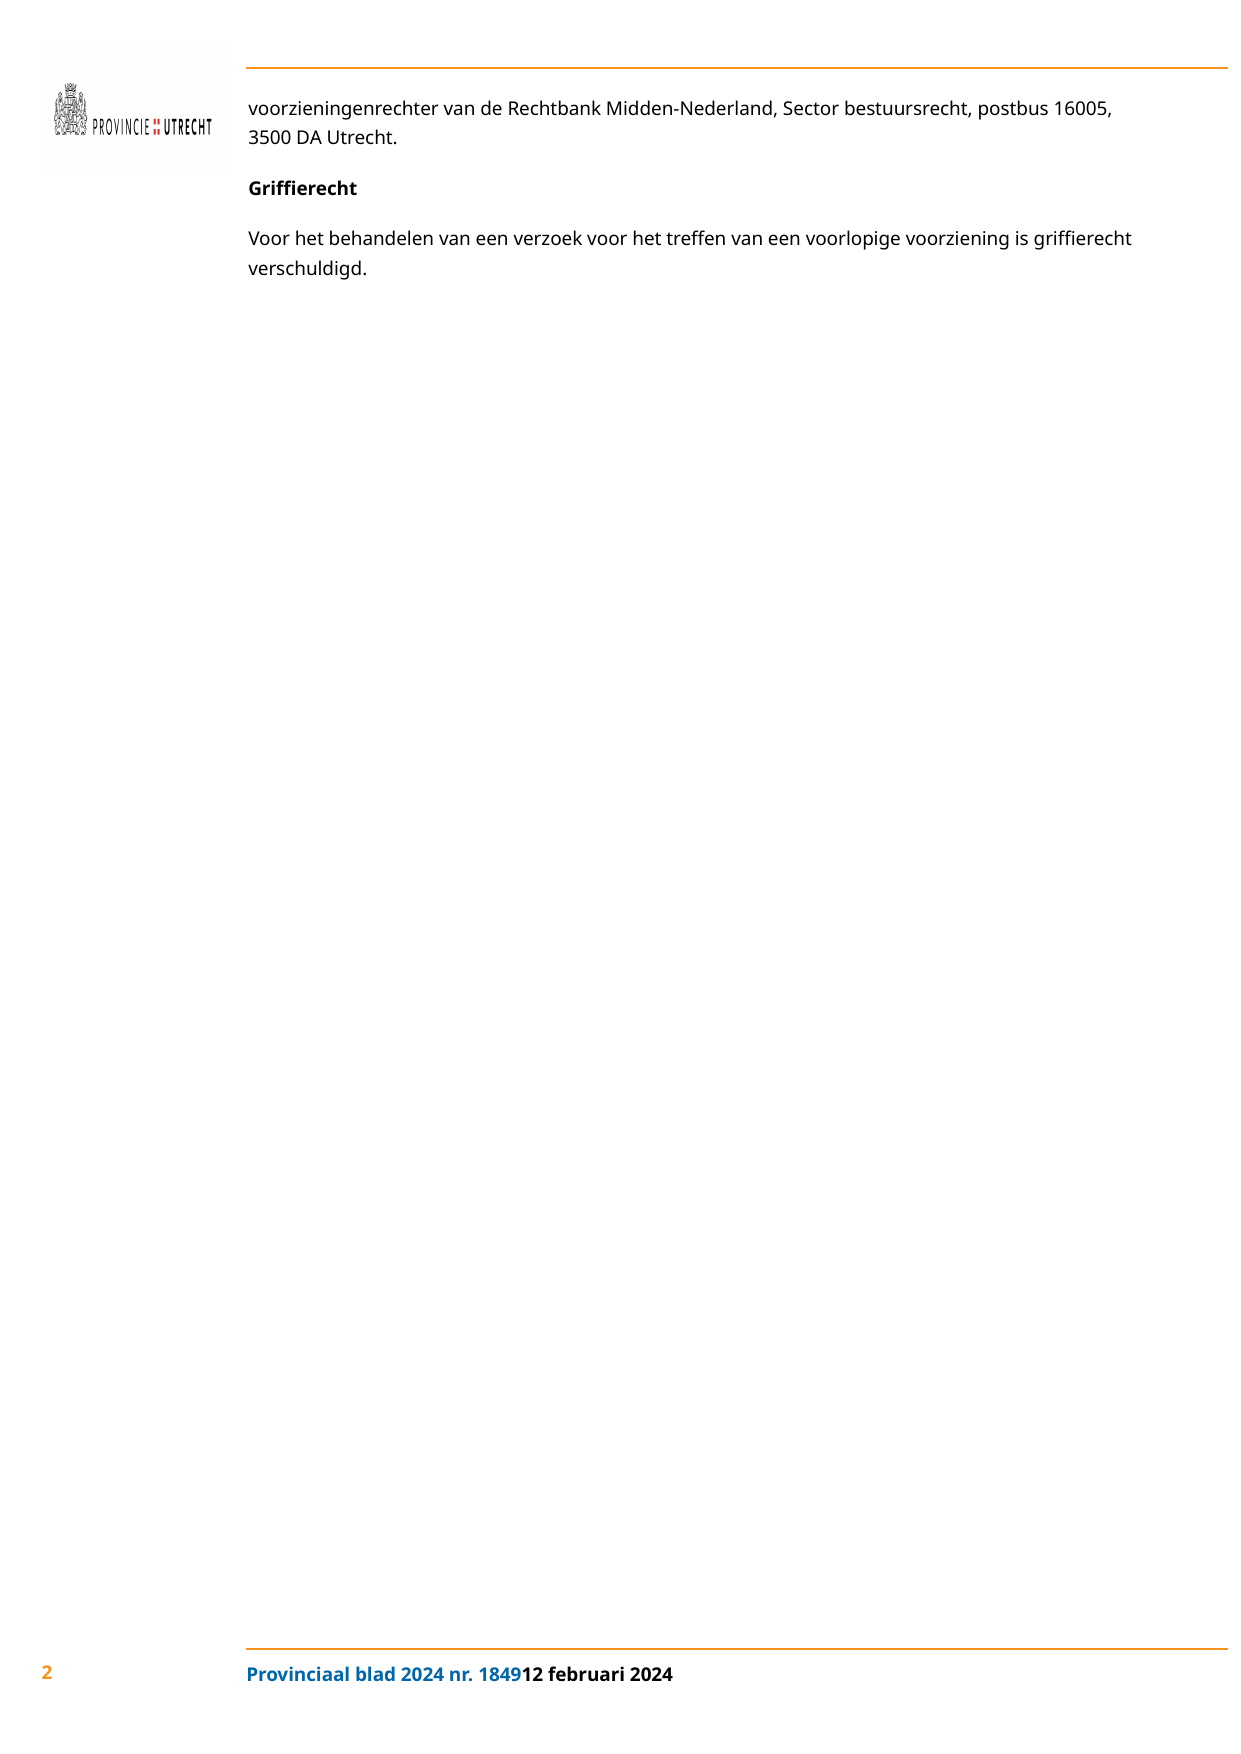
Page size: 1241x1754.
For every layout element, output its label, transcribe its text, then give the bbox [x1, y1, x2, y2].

text voorzieningenrechter van de Rechtbank Midden-Nederland, Sector bestuursrecht, postbus 16005, 3500 DA Utrecht. [248, 95, 1152, 150]
text Griffierecht [248, 175, 1152, 201]
text Voor het behandelen van een verzoek voor het treffen van een voorlopige voorziening is griffierecht verschuldigd. [248, 225, 1152, 281]
picture [41, 47, 231, 172]
